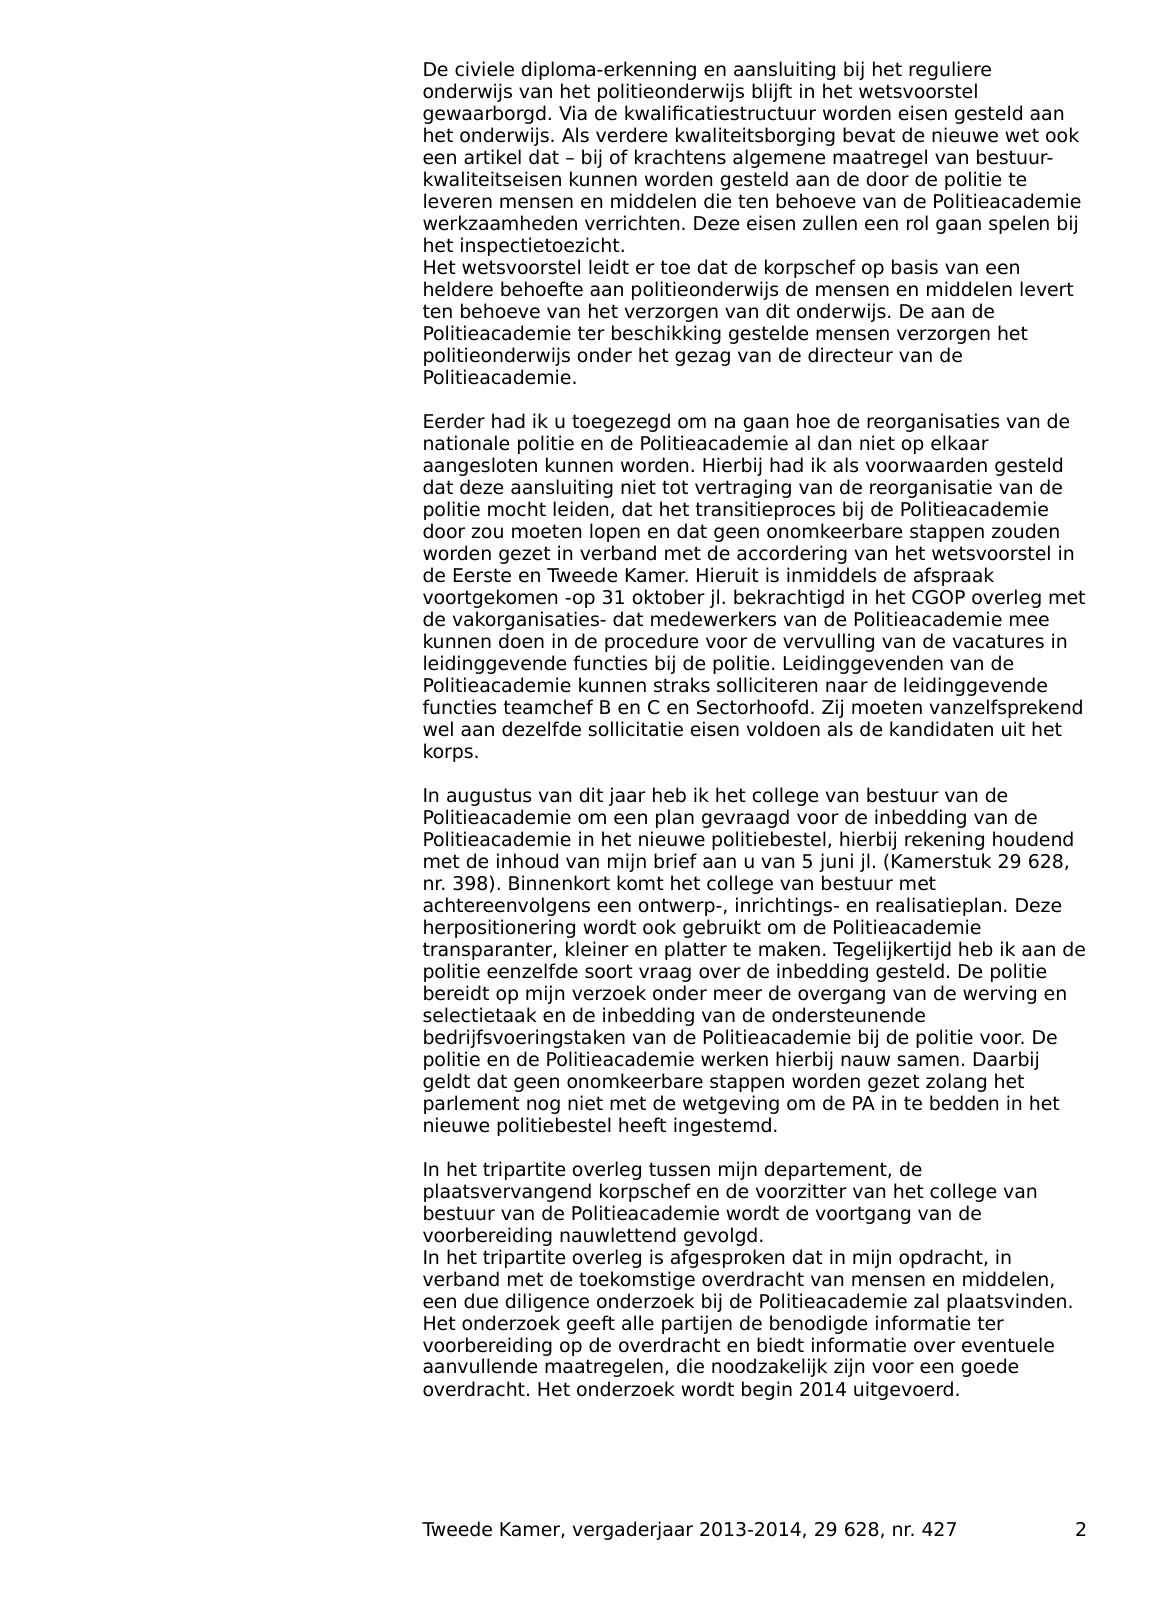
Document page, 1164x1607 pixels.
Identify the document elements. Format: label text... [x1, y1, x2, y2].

text In augustus van dit jaar heb ik het college van bestuur van de Politieacademie om een plan gevraagd voor de inbedding van de Politieacademie in het nieuwe politiebestel, hierbij rekening houdend met de inhoud van mijn brief aan u van 5 juni jl. (Kamerstuk 29 628, nr. 398). Binnenkort komt het college van bestuur met achtereenvolgens een ontwerp-, inrichtings- en realisatieplan. Deze herpositionering wordt ook gebruikt om de Politieacademie transparanter, kleiner en platter te maken. Tegelijkertijd heb ik aan de politie eenzelfde soort vraag over de inbedding gesteld. De politie bereidt op mijn verzoek onder meer de overgang van de werving en selectietaak en de inbedding van de ondersteunende bedrijfsvoeringstaken van de Politieacademie bij de politie voor. De politie en de Politieacademie werken hierbij nauw samen. Daarbij geldt dat geen onomkeerbare stappen worden gezet zolang het parlement nog niet met de wetgeving om de PA in te bedden in het nieuwe politiebestel heeft ingestemd. [422, 785, 1087, 1136]
text De civiele diploma-erkenning en aansluiting bij het reguliere onderwijs van het politieonderwijs blijft in het wetsvoorstel gewaarborgd. Via de kwalificatiestructuur worden eisen gesteld aan het onderwijs. Als verdere kwaliteitsborging bevat de nieuwe wet ook een artikel dat – bij of krachtens algemene maatregel van bestuur- kwaliteitseisen kunnen worden gesteld aan de door de politie te leveren mensen en middelen die ten behoeve van de Politieacademie werkzaamheden verrichten. Deze eisen zullen een rol gaan spelen bij het inspectietoezicht. [422, 59, 1087, 257]
text Eerder had ik u toegezegd om na gaan hoe de reorganisaties van de nationale politie en de Politieacademie al dan niet op elkaar aangesloten kunnen worden. Hierbij had ik als voorwaarden gesteld dat deze aansluiting niet tot vertraging van de reorganisatie van de politie mocht leiden, dat het transitieproces bij de Politieacademie door zou moeten lopen en dat geen onomkeerbare stappen zouden worden gezet in verband met de accordering van het wetsvoorstel in de Eerste en Tweede Kamer. Hieruit is inmiddels de afspraak voortgekomen -op 31 oktober jl. bekrachtigd in het CGOP overleg met de vakorganisaties- dat medewerkers van de Politieacademie mee kunnen doen in de procedure voor de vervulling van de vacatures in leidinggevende functies bij de politie. Leidinggevenden van de Politieacademie kunnen straks solliciteren naar de leidinggevende functies teamchef B en C en Sectorhoofd. Zij moeten vanzelfsprekend wel aan dezelfde sollicitatie eisen voldoen als de kandidaten uit het korps. [422, 411, 1087, 763]
text In het tripartite overleg is afgesproken dat in mijn opdracht, in verband met de toekomstige overdracht van mensen en middelen, een due diligence onderzoek bij de Politieacademie zal plaatsvinden. Het onderzoek geeft alle partijen de benodigde informatie ter voorbereiding op de overdracht en biedt informatie over eventuele aanvullende maatregelen, die noodzakelijk zijn voor een goede overdracht. Het onderzoek wordt begin 2014 uitgevoerd. [422, 1247, 1087, 1400]
text In het tripartite overleg tussen mijn departement, de plaatsvervangend korpschef en de voorzitter van het college van bestuur van de Politieacademie wordt de voortgang van de voorbereiding nauwlettend gevolgd. [422, 1159, 1087, 1247]
text Het wetsvoorstel leidt er toe dat de korpschef op basis van een heldere behoefte aan politieonderwijs de mensen en middelen levert ten behoeve van het verzorgen van dit onderwijs. De aan de Politieacademie ter beschikking gestelde mensen verzorgen het politieonderwijs onder het gezag van de directeur van de Politieacademie. [422, 257, 1087, 389]
